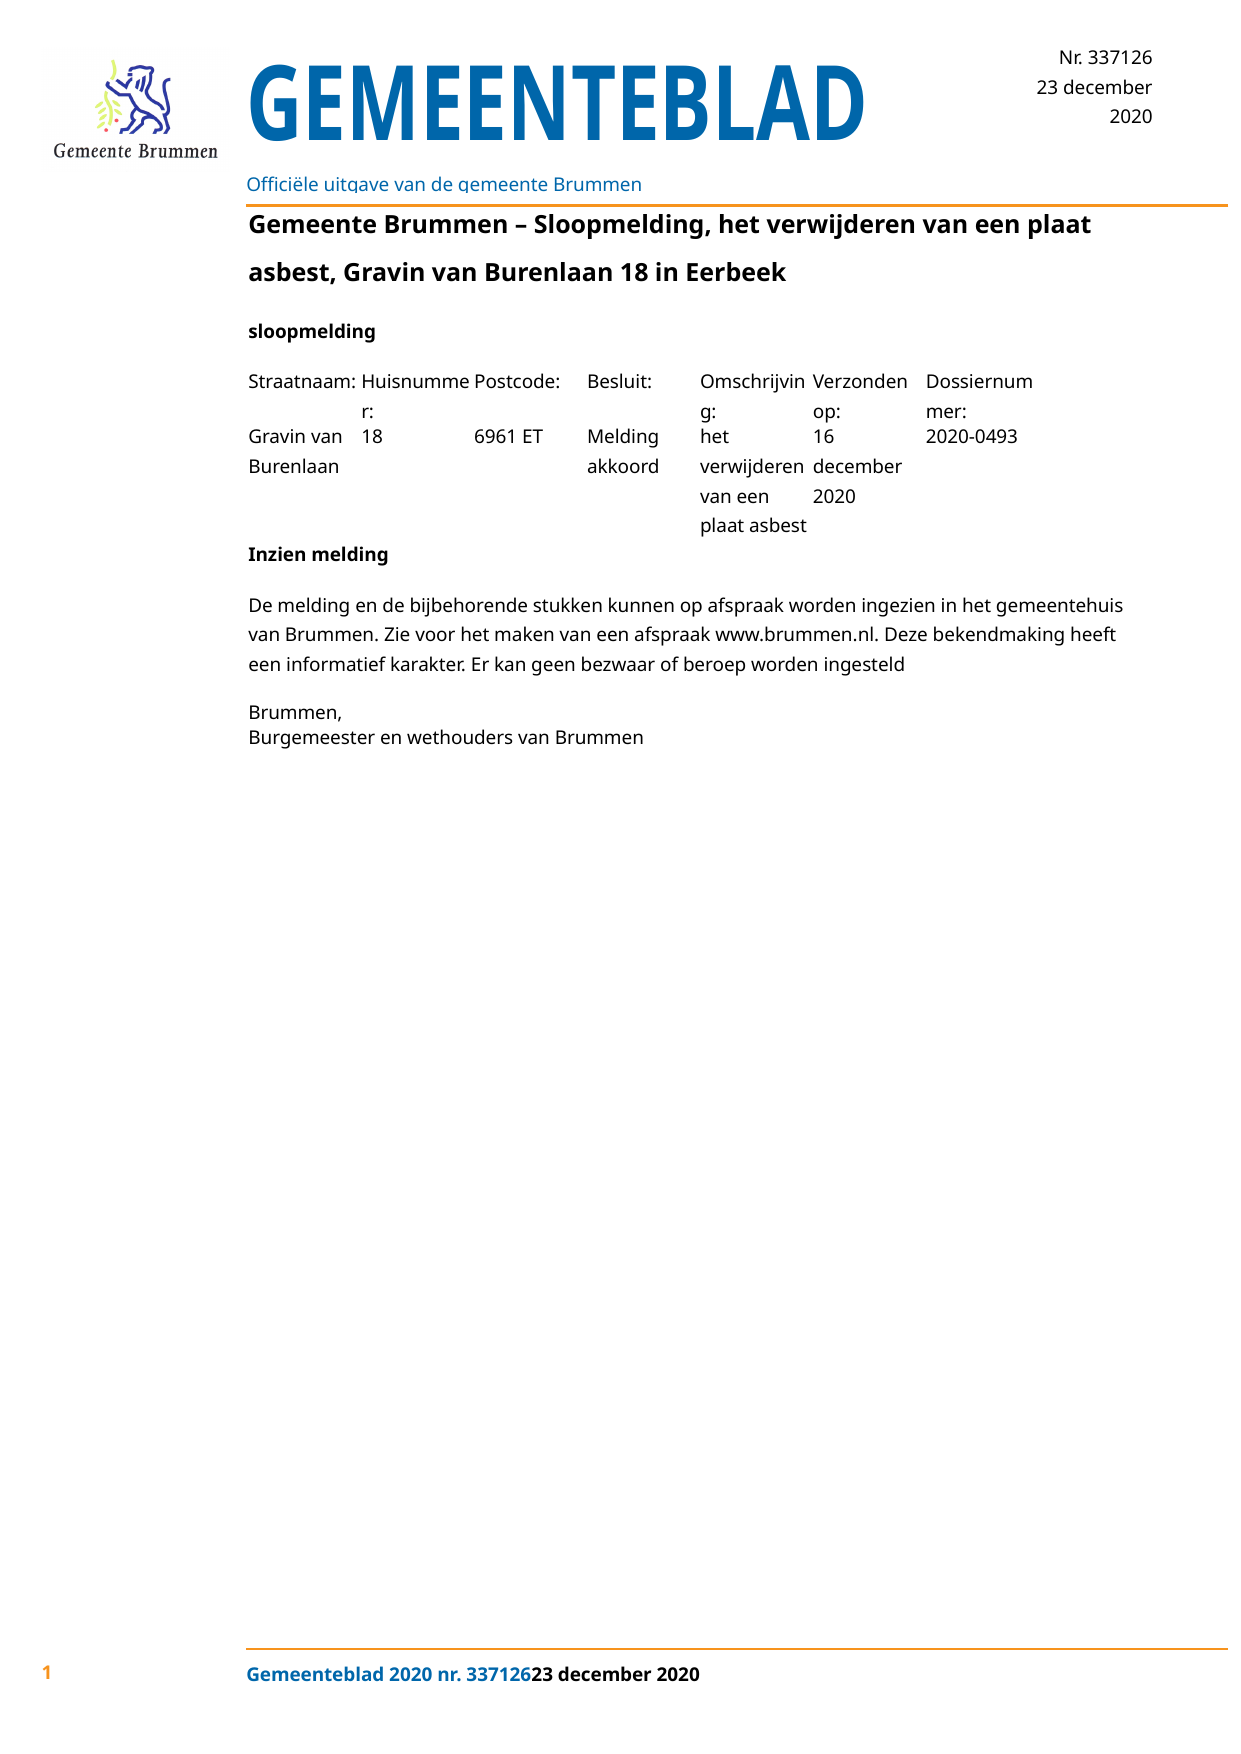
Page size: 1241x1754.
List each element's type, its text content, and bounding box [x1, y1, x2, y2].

table_cell Gravin van Burenlaan [248, 424, 361, 538]
text Brummen, [248, 699, 1152, 724]
table_cell [1039, 424, 1152, 538]
table_cell Melding akkoord [587, 424, 700, 538]
picture [41, 47, 231, 172]
text sloopmelding [248, 318, 1152, 344]
table_header Postcode: [474, 369, 587, 424]
text De melding en de bijbehorende stukken kunnen op afspraak worden ingezien in het gemeentehuis van Brummen. Zie voor het maken van een afspraak www.brummen.nl. Deze bekendmaking heeft een informatief karakter. Er kan geen bezwaar of beroep worden ingesteld [248, 592, 1152, 677]
table_header Omschrijving: [700, 369, 813, 424]
table_cell 2020-0493 [926, 424, 1038, 538]
text Gemeente Brummen – Sloopmelding, het verwijderen van een plaat asbest, Gravin van Burenlaan 18 in Eerbeek [248, 207, 1152, 288]
table_header Huisnummer: [361, 369, 474, 424]
table_cell 18 [361, 424, 474, 538]
table_cell het verwijderen van een plaat asbest [700, 424, 813, 538]
table_header [1039, 369, 1152, 424]
table_cell 16 december 2020 [813, 424, 926, 538]
table_header Dossiernummer: [926, 369, 1038, 424]
text Burgemeester en wethouders van Brummen [248, 724, 1152, 750]
table_header Straatnaam: [248, 369, 361, 424]
table_header Verzonden op: [813, 369, 926, 424]
table_cell 6961 ET [474, 424, 587, 538]
table_header Besluit: [587, 369, 700, 424]
text Inzien melding [248, 541, 1152, 567]
